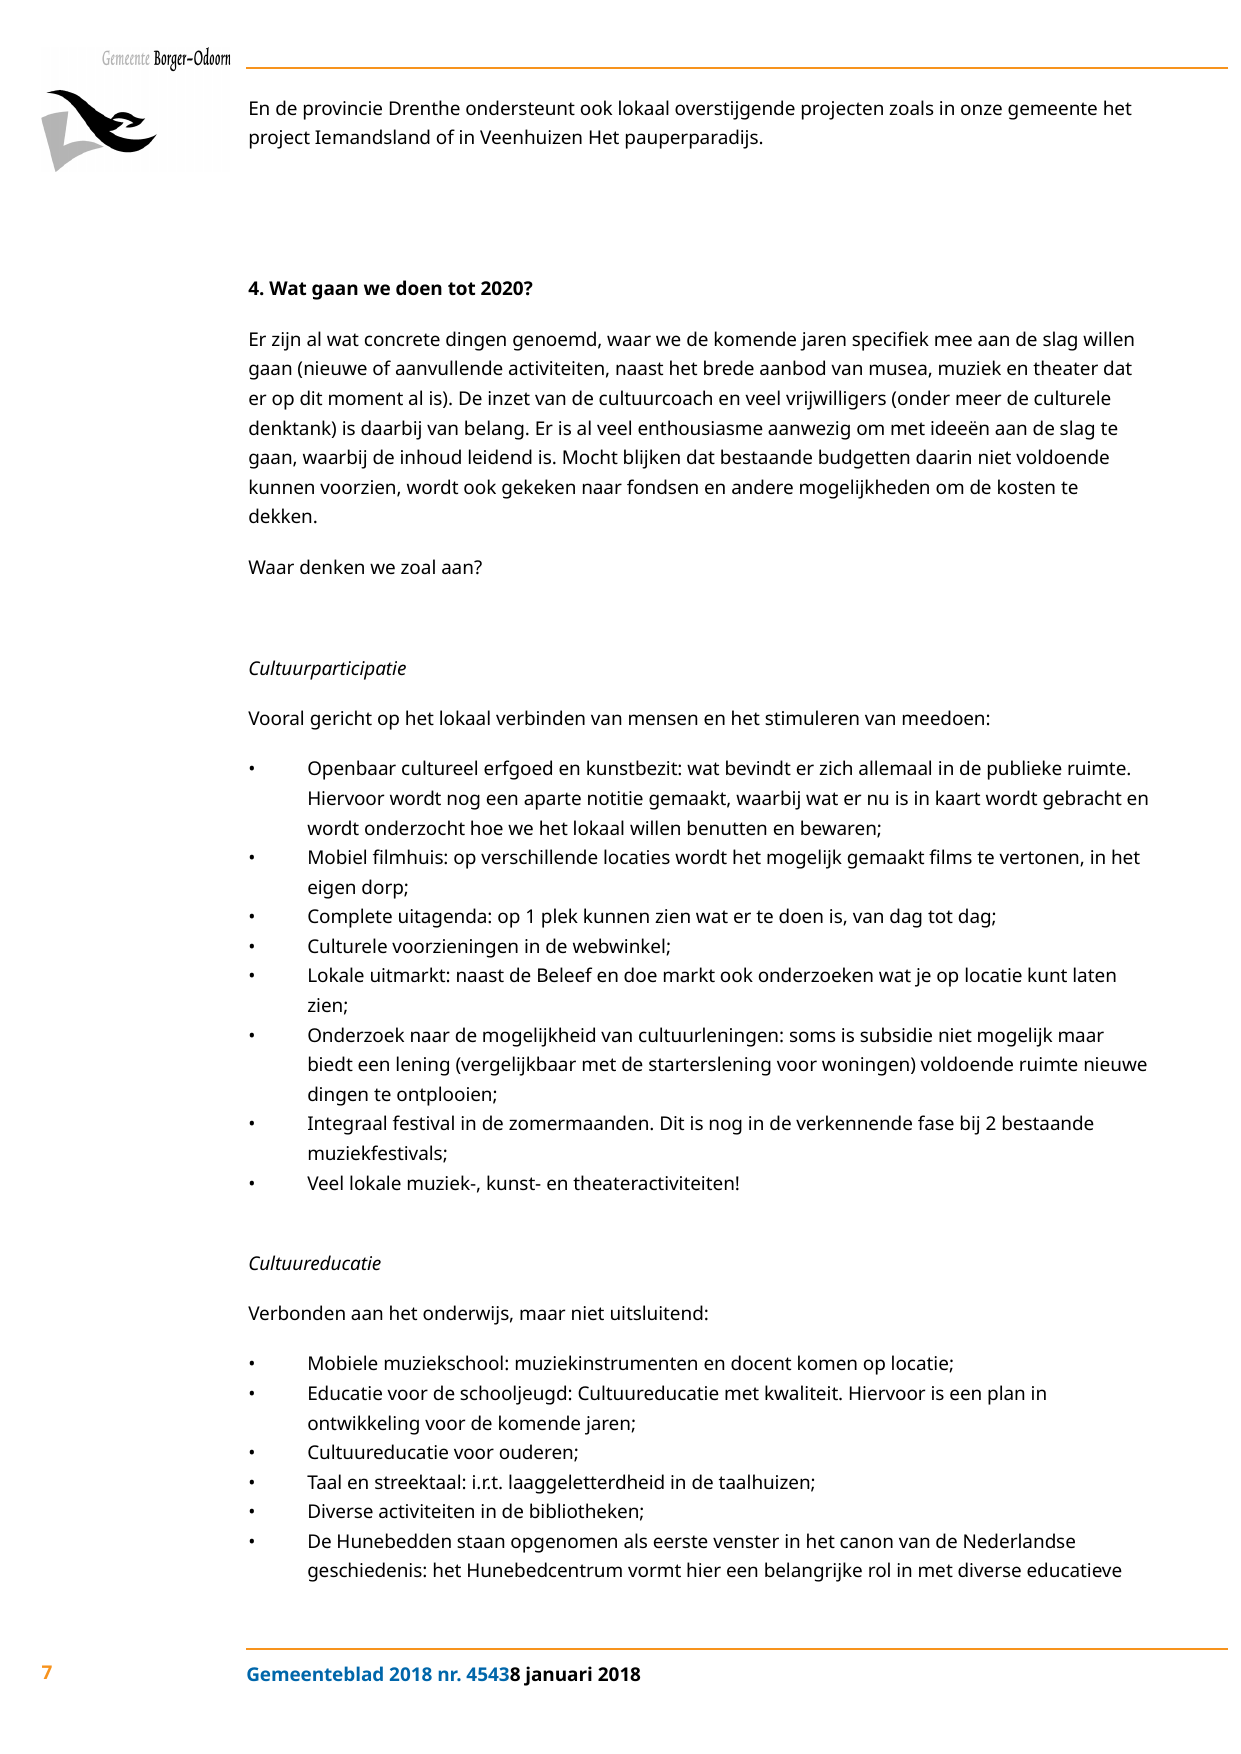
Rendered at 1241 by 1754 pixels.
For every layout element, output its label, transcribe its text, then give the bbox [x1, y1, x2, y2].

list Integraal festival in de zomermaanden. Dit is nog in de verkennende fase bij 2 bestaande muziekfestivals; [248, 1111, 1152, 1166]
text 4. Wat gaan we doen tot 2020? [248, 276, 1152, 301]
text Waar denken we zoal aan? [248, 554, 1152, 580]
picture [41, 47, 231, 172]
list Mobiel filmhuis: op verschillende locaties wordt het mogelijk gemaakt films te vertonen, in het eigen dorp; [248, 844, 1152, 900]
list Cultuureducatie voor ouderen; [248, 1439, 1152, 1465]
list Lokale uitmarkt: naast de Beleef en doe markt ook onderzoeken wat je op locatie kunt laten zien; [248, 963, 1152, 1018]
list Openbaar cultureel erfgoed en kunstbezit: wat bevindt er zich allemaal in de publieke ruimte. Hiervoor wordt nog een aparte notitie gemaakt, waarbij wat er nu is in kaart wordt gebracht en wordt onderzocht hoe we het lokaal willen benutten en bewaren; [248, 756, 1152, 841]
list Culturele voorzieningen in de webwinkel; [248, 933, 1152, 959]
list Onderzoek naar de mogelijkheid van cultuurleningen: soms is subsidie niet mogelijk maar biedt een lening (vergelijkbaar met de starterslening voor woningen) voldoende ruimte nieuwe dingen te ontplooien; [248, 1022, 1152, 1107]
list De Hunebedden staan opgenomen als eerste venster in het canon van de Nederlandse geschiedenis: het Hunebedcentrum vormt hier een belangrijke rol in met diverse educatieve [248, 1528, 1152, 1583]
list Veel lokale muziek-, kunst- en theateractiviteiten! [248, 1170, 1152, 1196]
list Taal en streektaal: i.r.t. laaggeletterdheid in de taalhuizen; [248, 1469, 1152, 1495]
list Complete uitagenda: op 1 plek kunnen zien wat er te doen is, van dag tot dag; [248, 903, 1152, 929]
list Educatie voor de schooljeugd: Cultuureducatie met kwaliteit. Hiervoor is een plan in ontwikkeling voor de komende jaren; [248, 1380, 1152, 1436]
list Diverse activiteiten in de bibliotheken; [248, 1498, 1152, 1524]
text Cultuurparticipatie [248, 655, 1152, 681]
text Vooral gericht op het lokaal verbinden van mensen en het stimuleren van meedoen: [248, 705, 1152, 731]
text En de provincie Drenthe ondersteunt ook lokaal overstijgende projecten zoals in onze gemeente het project Iemandsland of in Veenhuizen Het pauperparadijs. [248, 95, 1152, 150]
text Er zijn al wat concrete dingen genoemd, waar we de komende jaren specifiek mee aan de slag willen gaan (nieuwe of aanvullende activiteiten, naast het brede aanbod van musea, muziek en theater dat er op dit moment al is). De inzet van de cultuurcoach en veel vrijwilligers (onder meer de culturele denktank) is daarbij van belang. Er is al veel enthousiasme aanwezig om met ideeën aan de slag te gaan, waarbij de inhoud leidend is. Mocht blijken dat bestaande budgetten daarin niet voldoende kunnen voorzien, wordt ook gekeken naar fondsen en andere mogelijkheden om de kosten te dekken. [248, 326, 1152, 529]
text Verbonden aan het onderwijs, maar niet uitsluitend: [248, 1300, 1152, 1326]
list Mobiele muziekschool: muziekinstrumenten en docent komen op locatie; [248, 1351, 1152, 1376]
text Cultuureducatie [248, 1250, 1152, 1276]
